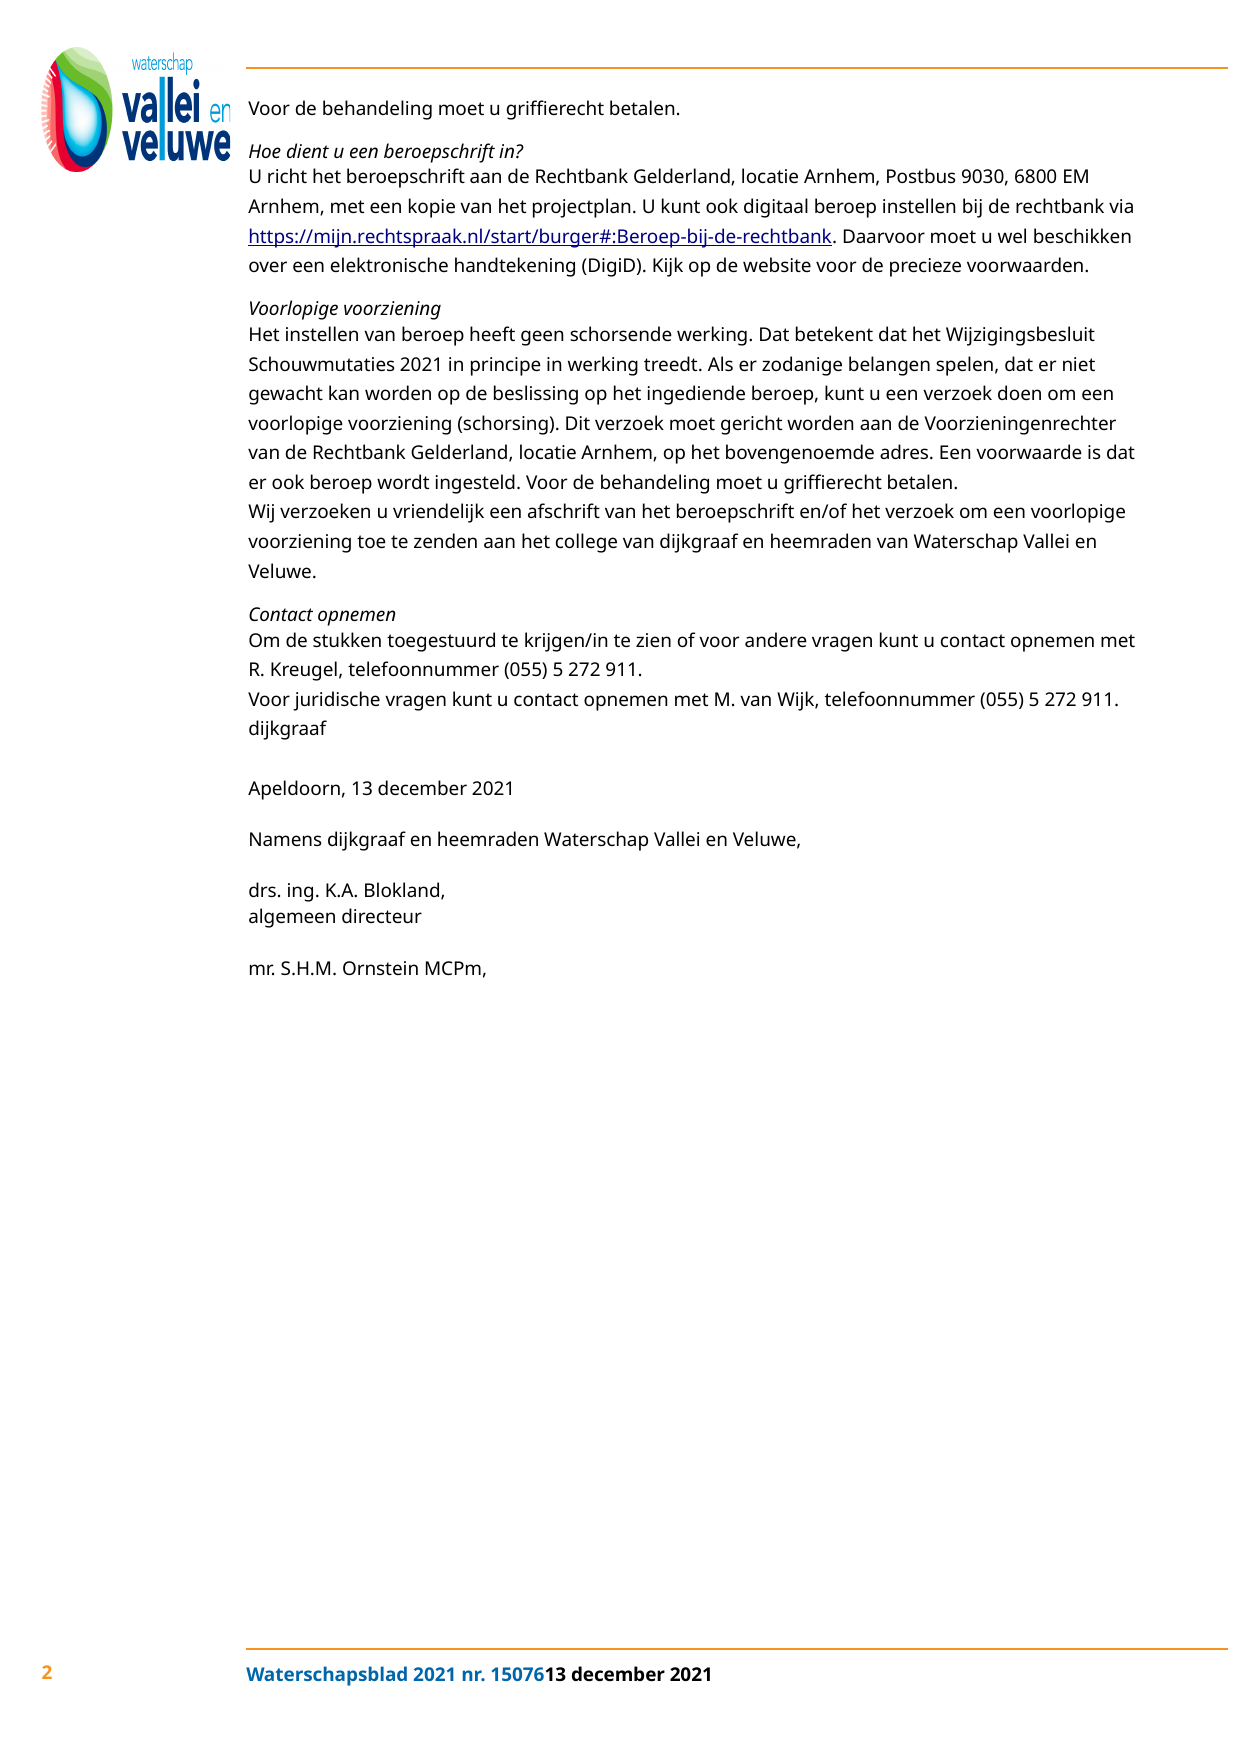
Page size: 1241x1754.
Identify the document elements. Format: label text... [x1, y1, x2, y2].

text Het instellen van beroep heeft geen schorsende werking. Dat betekent dat het Wijzigingsbesluit Schouwmutaties 2021 in principe in werking treedt. Als er zodanige belangen spelen, dat er niet gewacht kan worden op de beslissing op het ingediende beroep, kunt u een verzoek doen om een voorlopige voorziening (schorsing). Dit verzoek moet gericht worden aan de Voorzieningenrechter van de Rechtbank Gelderland, locatie Arnhem, op het bovengenoemde adres. Een voorwaarde is dat er ook beroep wordt ingesteld. Voor de behandeling moet u griffierecht betalen. [248, 321, 1152, 495]
text algemeen directeur [248, 903, 1152, 929]
text Om de stukken toegestuurd te krijgen/in te zien of voor andere vragen kunt u contact opnemen met R. Kreugel, telefoonnummer (055) 5 272 911. [248, 627, 1152, 682]
text Apeldoorn, 13 december 2021 [248, 775, 1152, 800]
text Voor juridische vragen kunt u contact opnemen met M. van Wijk, telefoonnummer (055) 5 272 911. [248, 686, 1152, 712]
text Hoe dient u een beroepschrift in? [248, 138, 1152, 164]
text Voor de behandeling moet u griffierecht betalen. [248, 95, 1152, 121]
text drs. ing. K.A. Blokland, [248, 878, 1152, 903]
text dijkgraaf [248, 716, 1152, 741]
text Namens dijkgraaf en heemraden Waterschap Vallei en Veluwe, [248, 826, 1152, 852]
text U richt het beroepschrift aan de Rechtbank Gelderland, locatie Arnhem, Postbus 9030, 6800 EM Arnhem, met een kopie van het projectplan. U kunt ook digitaal beroep instellen bij de rechtbank via https://mijn.rechtspraak.nl/start/burger#:Beroep-bij-de-rechtbank. Daarvoor moet u wel beschikken over een elektronische handtekening (DigiD). Kijk op de website voor de precieze voorwaarden. [248, 164, 1152, 278]
text mr. S.H.M. Ornstein MCPm, [248, 955, 1152, 981]
text Contact opnemen [248, 601, 1152, 627]
text Voorlopige voorziening [248, 296, 1152, 321]
text Wij verzoeken u vriendelijk een afschrift van het beroepschrift en/of het verzoek om een voorlopige voorziening toe te zenden aan het college van dijkgraaf en heemraden van Waterschap Vallei en Veluwe. [248, 499, 1152, 584]
picture [41, 47, 231, 172]
